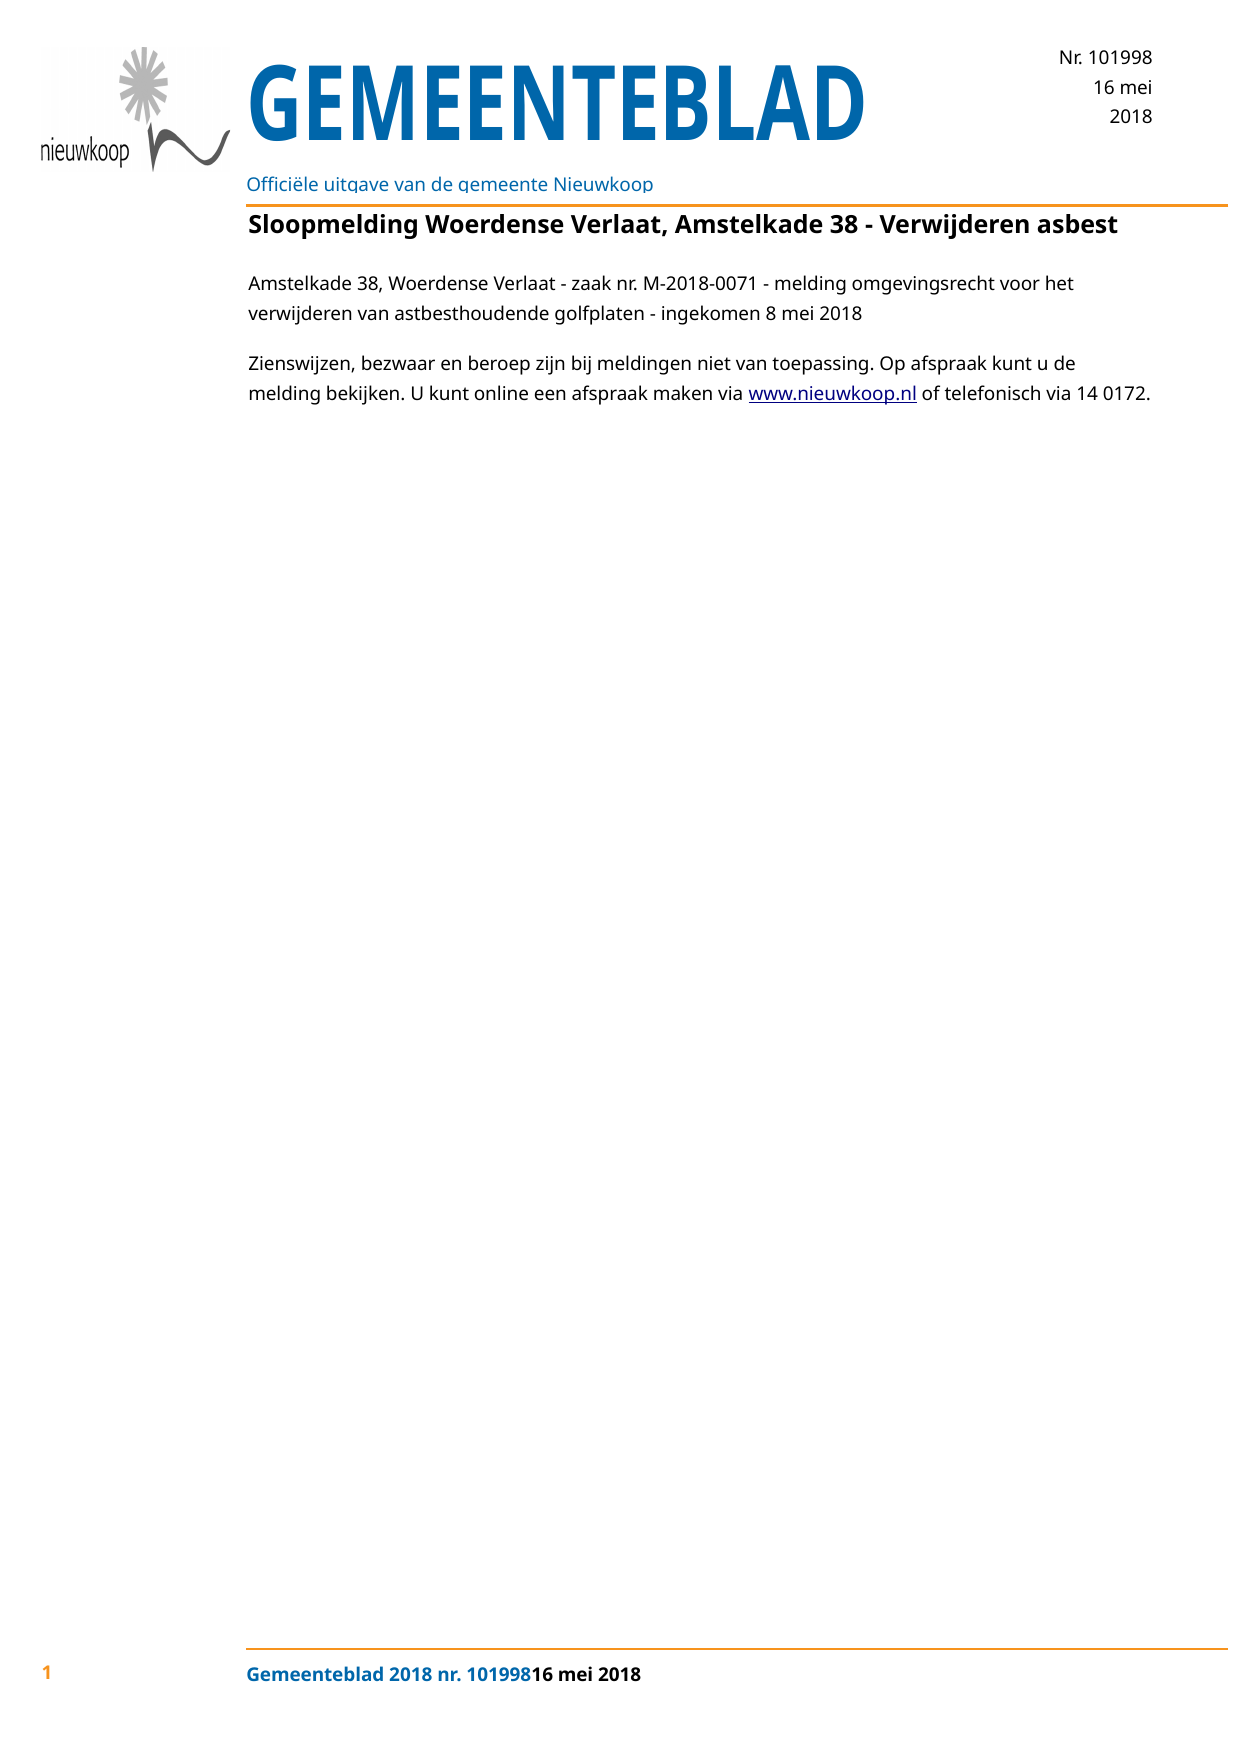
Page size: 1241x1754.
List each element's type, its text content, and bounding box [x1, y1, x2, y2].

text Amstelkade 38, Woerdense Verlaat - zaak nr. M-2018-0071 - melding omgevingsrecht voor het verwijderen van astbesthoudende golfplaten - ingekomen 8 mei 2018 [248, 270, 1152, 326]
text Sloopmelding Woerdense Verlaat, Amstelkade 38 - Verwijderen asbest [248, 207, 1152, 241]
text Zienswijzen, bezwaar en beroep zijn bij meldingen niet van toepassing. Op afspraak kunt u de melding bekijken. U kunt online een afspraak maken via www.nieuwkoop.nl of telefonisch via 14 0172. [248, 350, 1152, 406]
picture [41, 47, 231, 172]
